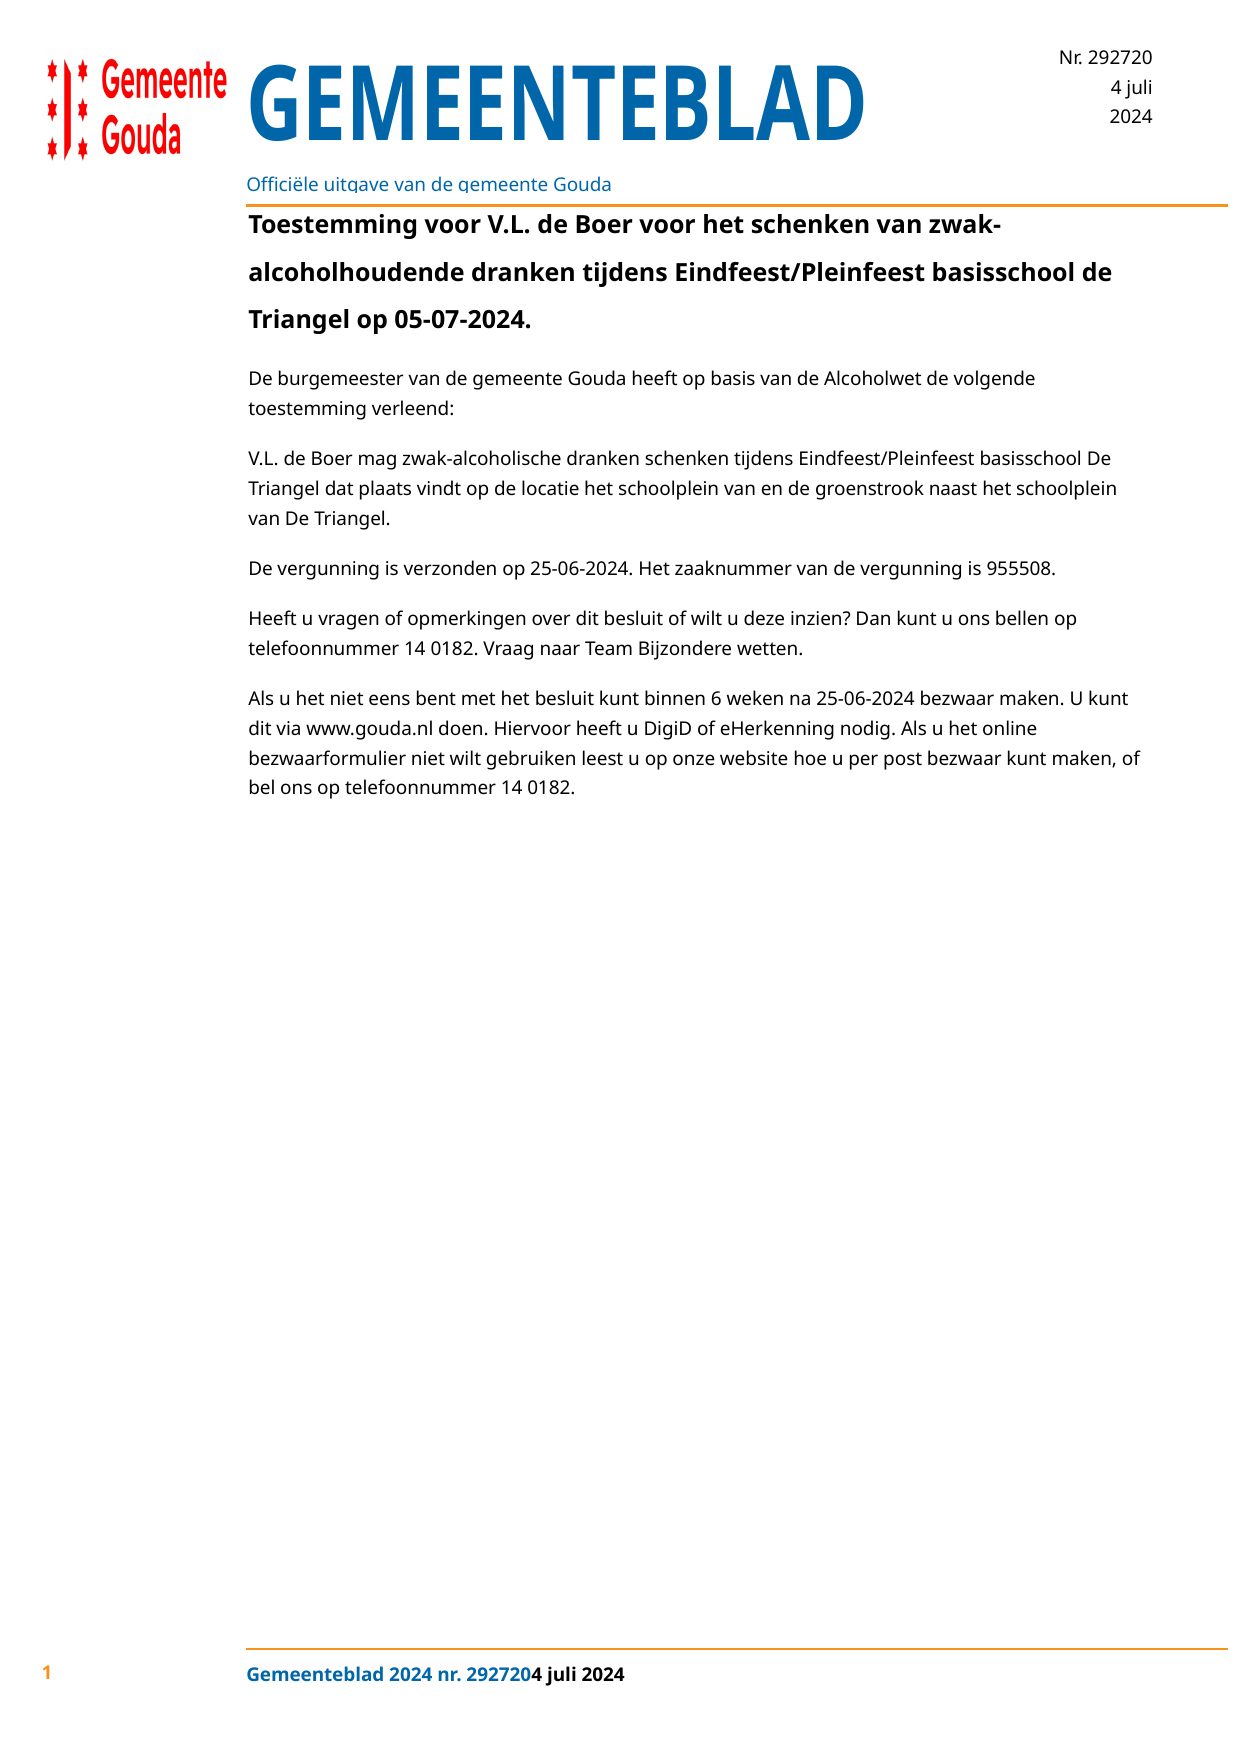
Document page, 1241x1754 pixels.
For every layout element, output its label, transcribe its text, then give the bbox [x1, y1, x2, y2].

text De vergunning is verzonden op 25-06-2024. Het zaaknummer van de vergunning is 955508. [248, 555, 1152, 581]
text Als u het niet eens bent met het besluit kunt binnen 6 weken na 25-06-2024 bezwaar maken. U kunt dit via www.gouda.nl doen. Hiervoor heeft u DigiD of eHerkenning nodig. Als u het online bezwaarformulier niet wilt gebruiken leest u op onze website hoe u per post bezwaar kunt maken, of bel ons op telefoonnummer 14 0182. [248, 686, 1152, 800]
text De burgemeester van de gemeente Gouda heeft op basis van de Alcoholwet de volgende toestemming verleend: [248, 366, 1152, 421]
text Toestemming voor V.L. de Boer voor het schenken van zwak-alcoholhoudende dranken tijdens Eindfeest/Pleinfeest basisschool de Triangel op 05-07-2024. [248, 207, 1152, 336]
text Heeft u vragen of opmerkingen over dit besluit of wilt u deze inzien? Dan kunt u ons bellen op telefoonnummer 14 0182. Vraag naar Team Bijzondere wetten. [248, 606, 1152, 661]
picture [41, 47, 231, 172]
text V.L. de Boer mag zwak-alcoholische dranken schenken tijdens Eindfeest/Pleinfeest basisschool De Triangel dat plaats vindt op de locatie het schoolplein van en de groenstrook naast het schoolplein van De Triangel. [248, 446, 1152, 530]
